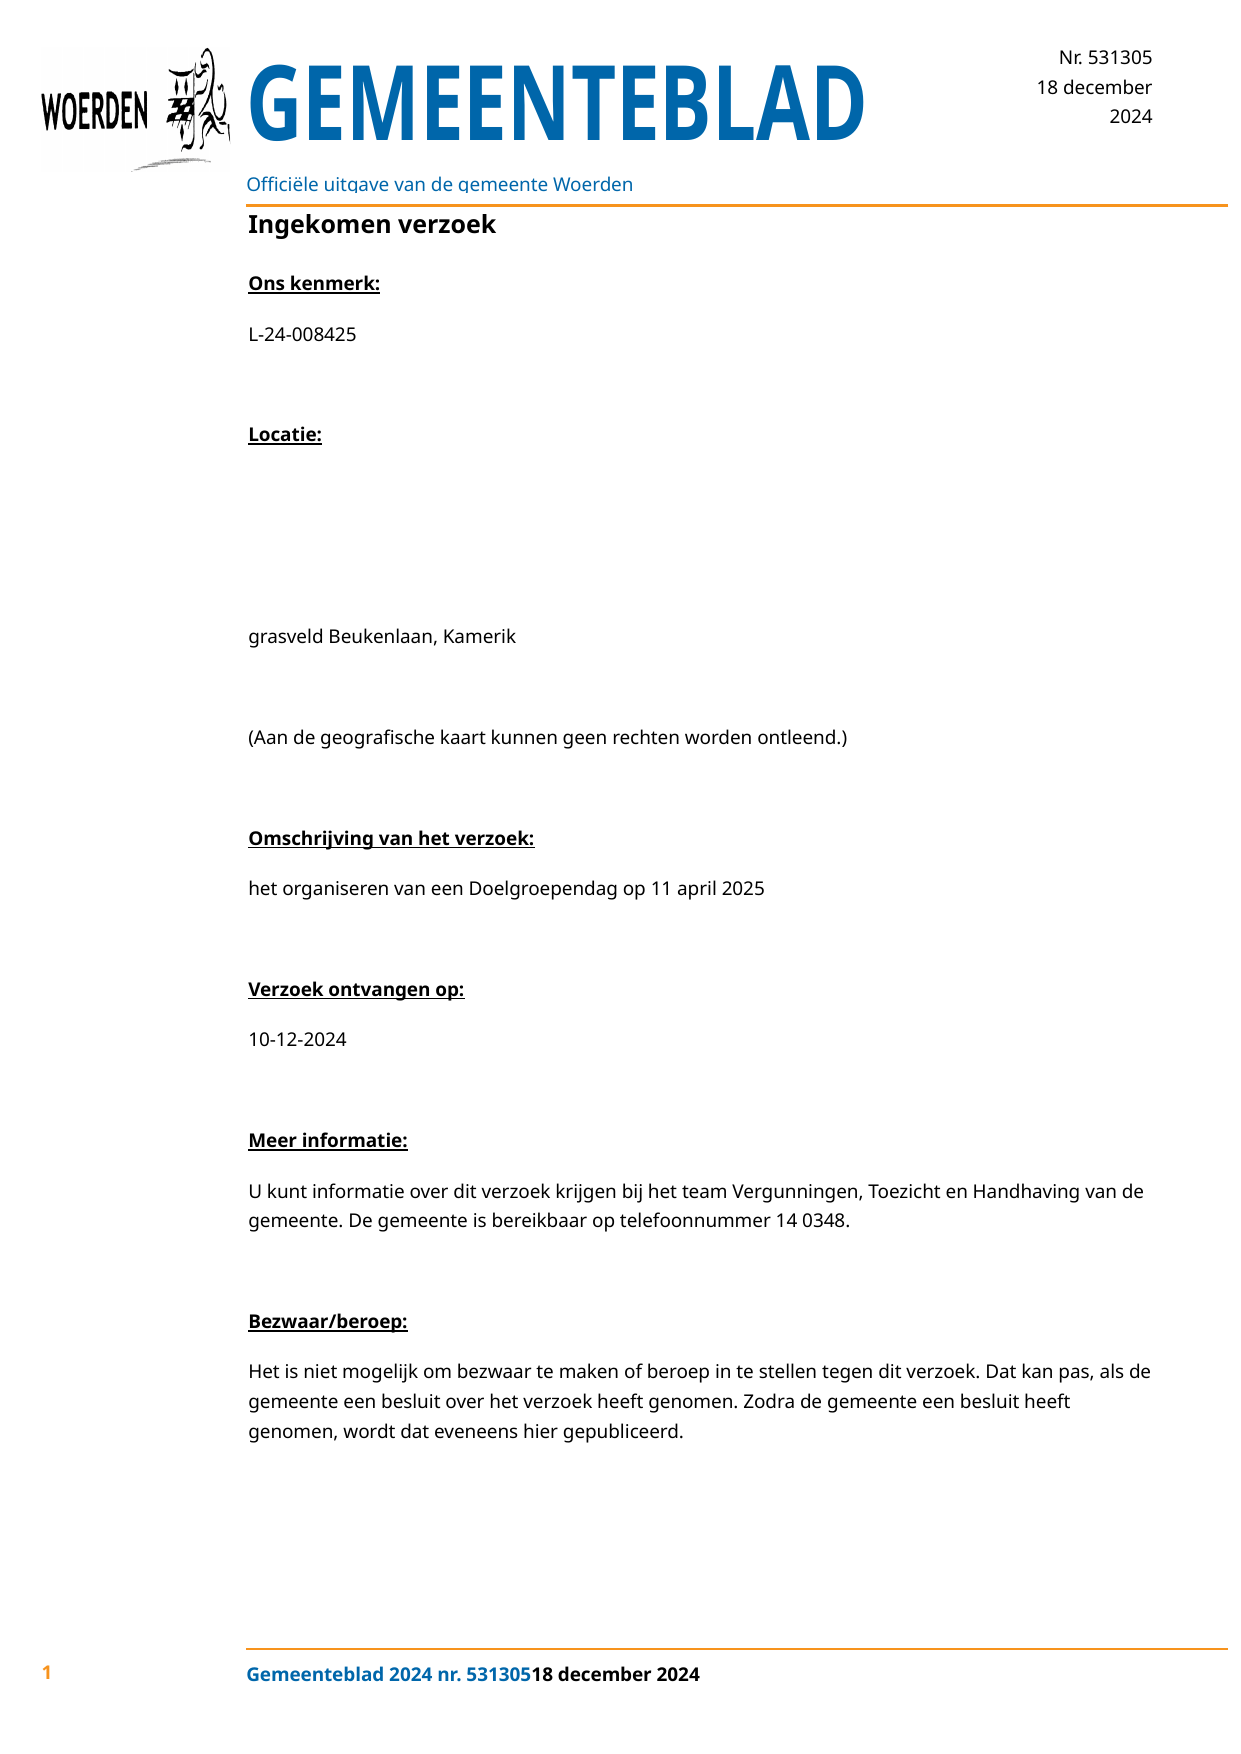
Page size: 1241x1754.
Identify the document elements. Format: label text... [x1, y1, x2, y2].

text grasveld Beukenlaan, Kamerik [248, 623, 1152, 649]
text Het is niet mogelijk om bezwaar te maken of beroep in te stellen tegen dit verzoek. Dat kan pas, als de gemeente een besluit over het verzoek heeft genomen. Zodra de gemeente een besluit heeft genomen, wordt dat eveneens hier gepubliceerd. [248, 1359, 1152, 1443]
text Verzoek ontvangen op: [248, 976, 1152, 1002]
text L-24-008425 [248, 321, 1152, 346]
text 10-12-2024 [248, 1027, 1152, 1052]
text Meer informatie: [248, 1127, 1152, 1153]
text (Aan de geografische kaart kunnen geen rechten worden ontleend.) [248, 724, 1152, 750]
text Ingekomen verzoek [248, 207, 1152, 241]
text Omschrijving van het verzoek: [248, 825, 1152, 851]
text U kunt informatie over dit verzoek krijgen bij het team Vergunningen, Toezicht en Handhaving van de gemeente. De gemeente is bereikbaar op telefoonnummer 14 0348. [248, 1178, 1152, 1233]
text Ons kenmerk: [248, 270, 1152, 296]
text Bezwaar/beroep: [248, 1308, 1152, 1334]
picture [41, 47, 231, 172]
text het organiseren van een Doelgroependag op 11 april 2025 [248, 875, 1152, 901]
text Locatie: [248, 422, 1152, 447]
